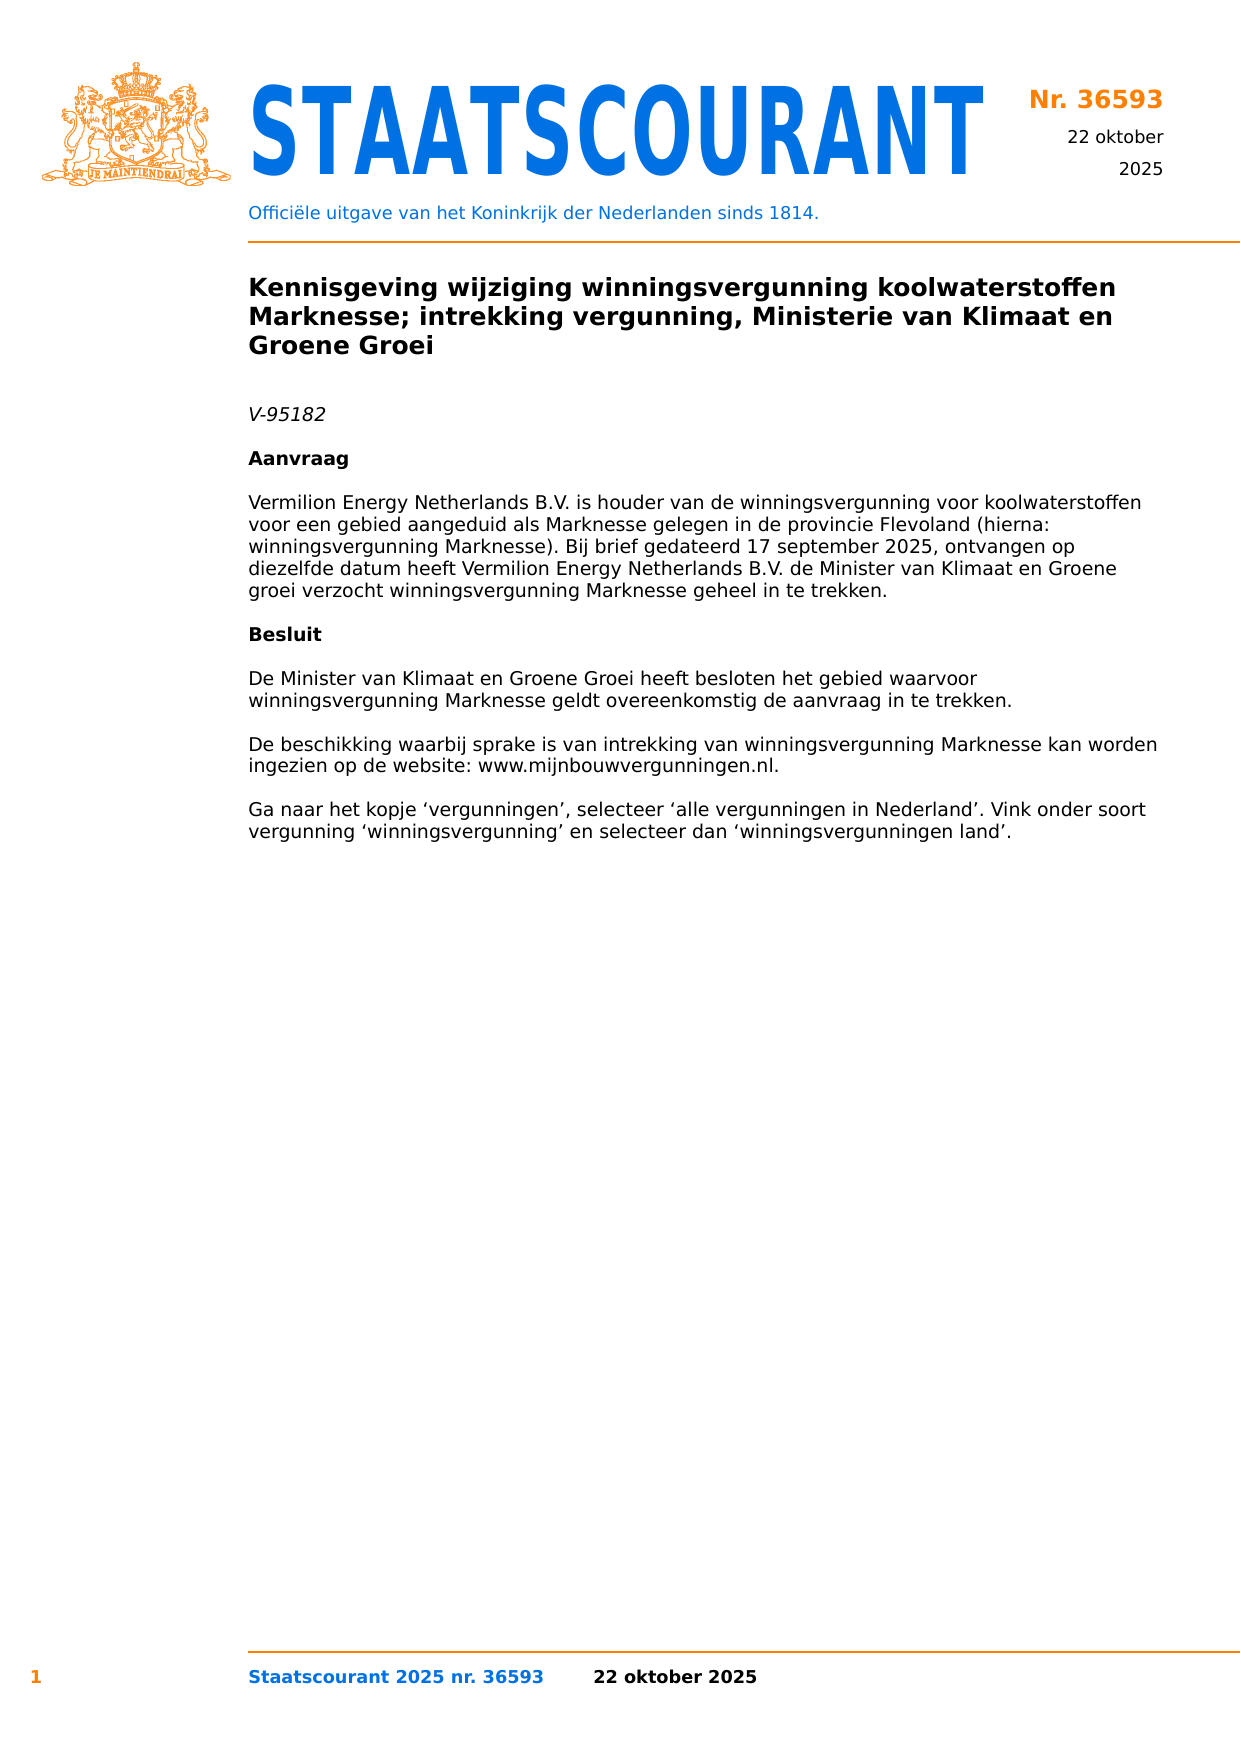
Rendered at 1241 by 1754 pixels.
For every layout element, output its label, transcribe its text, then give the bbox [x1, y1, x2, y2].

table_header [25, 62, 248, 241]
picture [41, 62, 231, 186]
text Ga naar het kopje ‘vergunningen’, selecteer ‘alle vergunningen in Nederland’. Vink onder soort vergunning ‘winningsvergunning’ en selecteer dan ‘winningsvergunningen land’. [248, 799, 1163, 843]
table_cell 2025 [998, 153, 1240, 203]
text Vermilion Energy Netherlands B.V. is houder van de winningsvergunning voor koolwaterstoffen voor een gebied aangeduid als Marknesse gelegen in de provincie Flevoland (hierna: winningsvergunning Marknesse). Bij brief gedateerd 17 september 2025, ontvangen op diezelfde datum heeft Vermilion Energy Netherlands B.V. de Minister van Klimaat en Groene groei verzocht winningsvergunning Marknesse geheel in te trekken. [248, 492, 1163, 602]
subtitle Besluit [248, 624, 1163, 646]
text De Minister van Klimaat en Groene Groei heeft besloten het gebied waarvoor winningsvergunning Marknesse geldt overeenkomstig de aanvraag in te trekken. [248, 668, 1163, 712]
table_cell Officiële uitgave van het Koninkrijk der Nederlanden sinds 1814. [248, 203, 1240, 241]
subtitle Kennisgeving wijziging winningsvergunning koolwaterstoffen Marknesse; intrekking vergunning, Ministerie van Klimaat en Groene Groei [248, 273, 1163, 361]
subtitle Aanvraag [248, 448, 1163, 470]
table_cell 22 oktober [998, 121, 1240, 153]
table_header Nr. 36593 [998, 62, 1240, 121]
table_header STAATSCOURANT [248, 62, 998, 203]
text De beschikking waarbij sprake is van intrekking van winningsvergunning Marknesse kan worden ingezien op de website: www.mijnbouwvergunningen.nl. [248, 733, 1163, 777]
text V-95182 [248, 404, 1163, 426]
